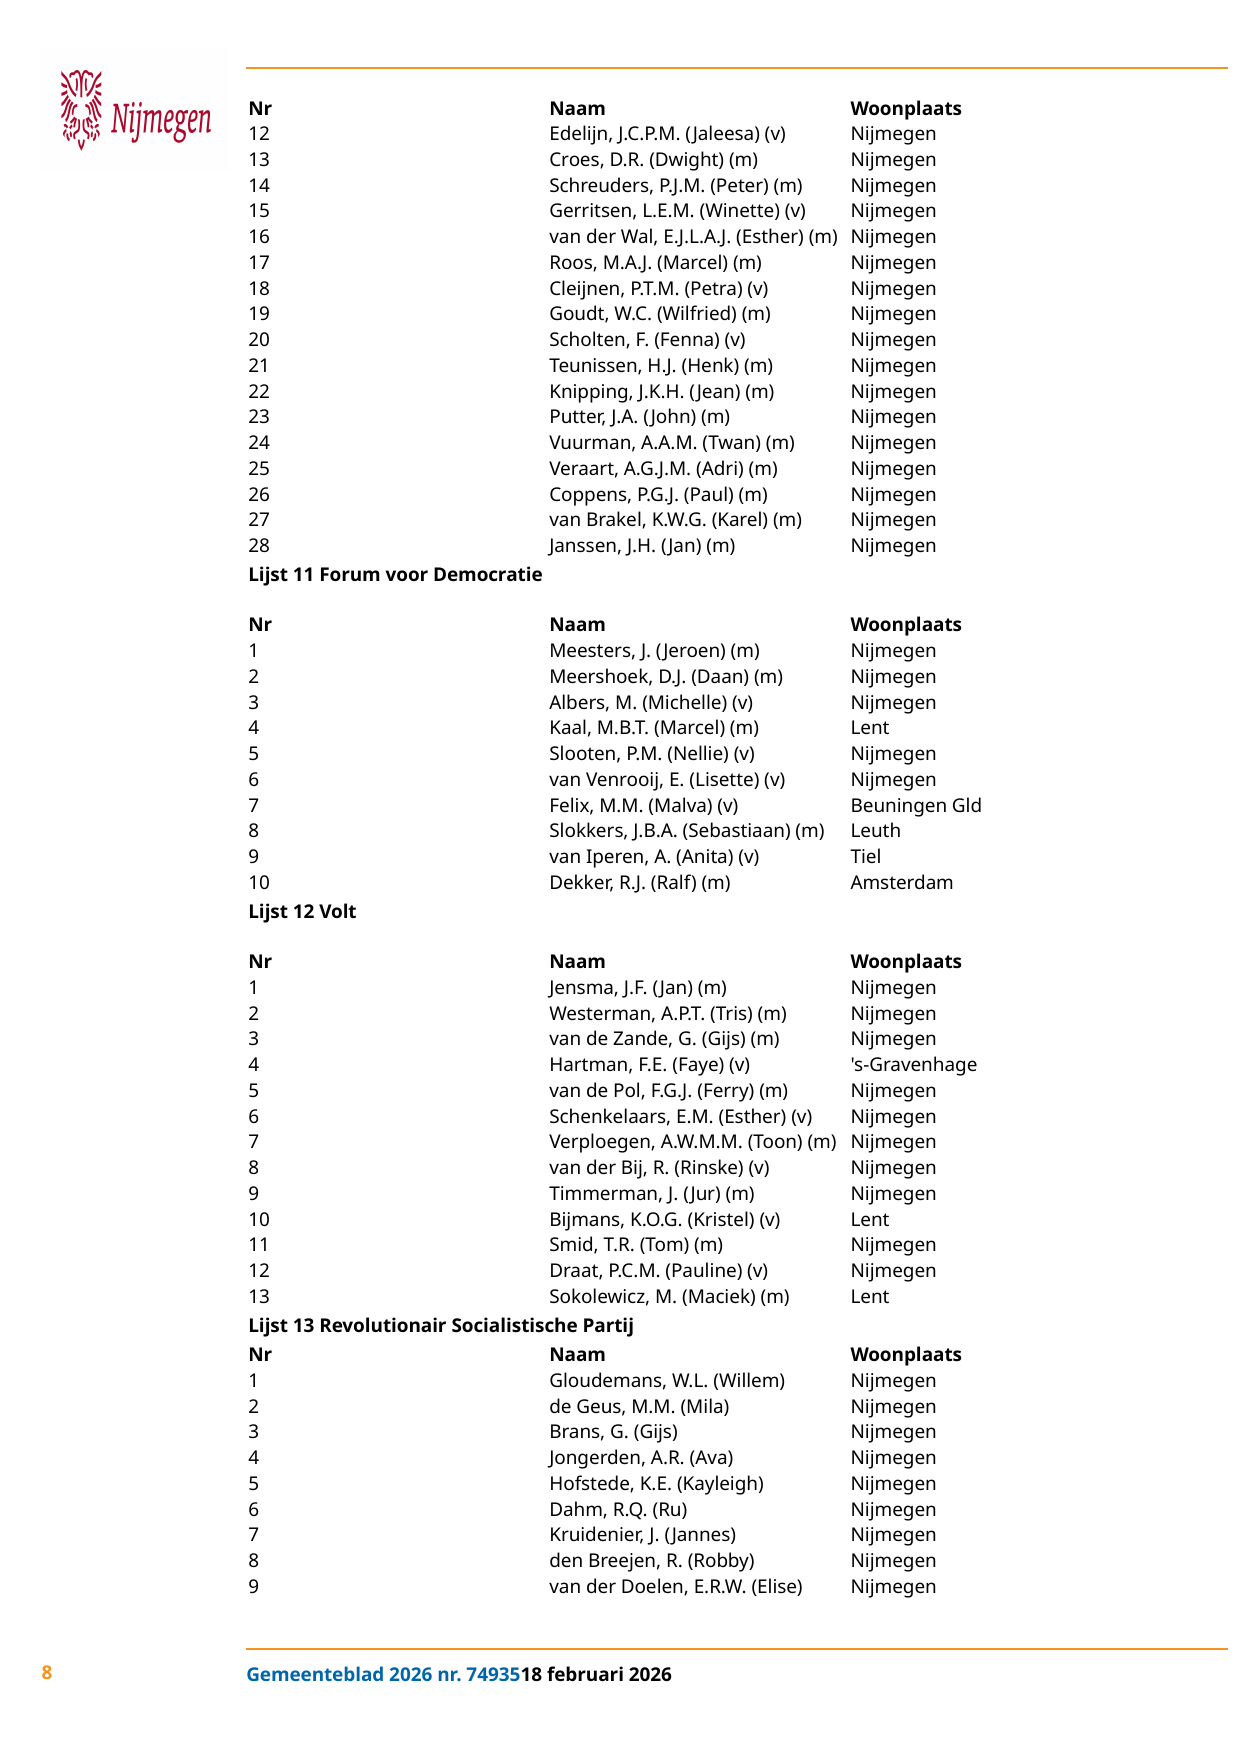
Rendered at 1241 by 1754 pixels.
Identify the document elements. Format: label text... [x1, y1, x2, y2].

table_cell 4 [248, 1051, 549, 1077]
table_header Naam [549, 95, 850, 121]
table_cell Nijmegen [850, 1077, 1152, 1103]
table_cell Verploegen, A.W.M.M. (Toon) (m) [549, 1129, 850, 1154]
table_cell Nijmegen [850, 506, 1152, 532]
table_cell Nijmegen [850, 766, 1152, 792]
table_cell 2 [248, 1393, 549, 1419]
table_cell 7 [248, 1522, 549, 1547]
table_cell Nijmegen [850, 1180, 1152, 1206]
table_cell 3 [248, 689, 549, 714]
table_cell Bijmans, K.O.G. (Kristel) (v) [549, 1206, 850, 1231]
table_header Woonplaats [850, 1342, 1152, 1367]
table_cell Lent [850, 715, 1152, 740]
table_cell Meershoek, D.J. (Daan) (m) [549, 663, 850, 689]
table_cell Lent [850, 1283, 1152, 1309]
table_cell Nijmegen [850, 1129, 1152, 1154]
table_header Woonplaats [850, 612, 1152, 637]
table_cell 13 [248, 146, 549, 172]
table_cell 6 [248, 1103, 549, 1128]
table_cell Nijmegen [850, 663, 1152, 689]
table_cell 21 [248, 352, 549, 378]
table_cell 5 [248, 740, 549, 766]
table_cell 5 [248, 1077, 549, 1103]
table_cell 24 [248, 429, 549, 455]
table_cell Westerman, A.P.T. (Tris) (m) [549, 1000, 850, 1026]
table_cell 28 [248, 532, 549, 558]
table_cell Coppens, P.G.J. (Paul) (m) [549, 481, 850, 506]
table_cell 14 [248, 172, 549, 198]
table_cell Goudt, W.C. (Wilfried) (m) [549, 301, 850, 326]
table_cell Slooten, P.M. (Nellie) (v) [549, 740, 850, 766]
table_cell Nijmegen [850, 1367, 1152, 1393]
table_cell van der Bij, R. (Rinske) (v) [549, 1154, 850, 1180]
table_cell 16 [248, 224, 549, 249]
table_cell Dahm, R.Q. (Ru) [549, 1496, 850, 1522]
table_cell 13 [248, 1283, 549, 1309]
table_cell 10 [248, 1206, 549, 1231]
table_cell Nijmegen [850, 121, 1152, 146]
text Lijst 12 Volt [248, 898, 1152, 924]
table_cell 17 [248, 249, 549, 275]
table_cell 4 [248, 1445, 549, 1470]
table_cell van der Wal, E.J.L.A.J. (Esther) (m) [549, 224, 850, 249]
table_cell Nijmegen [850, 1548, 1152, 1573]
table_cell 9 [248, 1180, 549, 1206]
table_header Naam [549, 949, 850, 974]
table_cell Nijmegen [850, 974, 1152, 1000]
table_cell Nijmegen [850, 301, 1152, 326]
table_cell 7 [248, 1129, 549, 1154]
table_cell Draat, P.C.M. (Pauline) (v) [549, 1257, 850, 1283]
table_cell Beuningen Gld [850, 792, 1152, 817]
table_cell Felix, M.M. (Malva) (v) [549, 792, 850, 817]
table_cell Gerritsen, L.E.M. (Winette) (v) [549, 198, 850, 223]
table_cell 5 [248, 1470, 549, 1496]
table_cell 6 [248, 766, 549, 792]
table_cell 11 [248, 1231, 549, 1257]
table_cell Nijmegen [850, 352, 1152, 378]
text Lijst 11 Forum voor Democratie [248, 561, 1152, 587]
table_cell de Geus, M.M. (Mila) [549, 1393, 850, 1419]
table_cell 4 [248, 715, 549, 740]
table_header Woonplaats [850, 949, 1152, 974]
table_cell Scholten, F. (Fenna) (v) [549, 326, 850, 352]
table_cell Tiel [850, 843, 1152, 869]
table_cell Nijmegen [850, 224, 1152, 249]
table_cell Nijmegen [850, 1496, 1152, 1522]
table_cell Nijmegen [850, 1445, 1152, 1470]
table_cell Albers, M. (Michelle) (v) [549, 689, 850, 714]
table_cell Nijmegen [850, 1522, 1152, 1547]
table_cell 2 [248, 663, 549, 689]
table_cell 26 [248, 481, 549, 506]
table_cell Knipping, J.K.H. (Jean) (m) [549, 378, 850, 403]
table_cell Nijmegen [850, 1026, 1152, 1051]
table_cell Smid, T.R. (Tom) (m) [549, 1231, 850, 1257]
table_cell 8 [248, 1154, 549, 1180]
table_cell van de Pol, F.G.J. (Ferry) (m) [549, 1077, 850, 1103]
table_header Nr [248, 612, 549, 637]
table_header Naam [549, 612, 850, 637]
table_cell Nijmegen [850, 198, 1152, 223]
table_cell 8 [248, 818, 549, 843]
table_cell Nijmegen [850, 378, 1152, 403]
table_cell Hofstede, K.E. (Kayleigh) [549, 1470, 850, 1496]
table_cell Nijmegen [850, 1154, 1152, 1180]
table_cell Nijmegen [850, 638, 1152, 663]
table_cell 1 [248, 974, 549, 1000]
table_cell Nijmegen [850, 532, 1152, 558]
table_cell Janssen, J.H. (Jan) (m) [549, 532, 850, 558]
table_cell Nijmegen [850, 429, 1152, 455]
table_cell 1 [248, 1367, 549, 1393]
picture [41, 47, 231, 172]
table_cell Leuth [850, 818, 1152, 843]
table_cell 25 [248, 455, 549, 481]
table_cell Vuurman, A.A.M. (Twan) (m) [549, 429, 850, 455]
table_cell van Brakel, K.W.G. (Karel) (m) [549, 506, 850, 532]
table_cell Veraart, A.G.J.M. (Adri) (m) [549, 455, 850, 481]
table_cell Gloudemans, W.L. (Willem) [549, 1367, 850, 1393]
table_cell Nijmegen [850, 249, 1152, 275]
table_cell 12 [248, 121, 549, 146]
table_cell 3 [248, 1419, 549, 1444]
table_cell 15 [248, 198, 549, 223]
table_cell Hartman, F.E. (Faye) (v) [549, 1051, 850, 1077]
table_cell Timmerman, J. (Jur) (m) [549, 1180, 850, 1206]
table_cell Nijmegen [850, 1103, 1152, 1128]
table_cell van Venrooij, E. (Lisette) (v) [549, 766, 850, 792]
table_cell Cleijnen, P.T.M. (Petra) (v) [549, 275, 850, 301]
table_cell Schenkelaars, E.M. (Esther) (v) [549, 1103, 850, 1128]
table_cell 's-Gravenhage [850, 1051, 1152, 1077]
table_cell Brans, G. (Gijs) [549, 1419, 850, 1444]
table_cell 10 [248, 869, 549, 895]
table_cell Nijmegen [850, 740, 1152, 766]
table_cell Schreuders, P.J.M. (Peter) (m) [549, 172, 850, 198]
table_cell Nijmegen [850, 146, 1152, 172]
table_cell 7 [248, 792, 549, 817]
table_cell Nijmegen [850, 275, 1152, 301]
table_cell Nijmegen [850, 1231, 1152, 1257]
table_cell 9 [248, 1573, 549, 1599]
table_cell 20 [248, 326, 549, 352]
table_cell Putter, J.A. (John) (m) [549, 404, 850, 429]
table_cell Kruidenier, J. (Jannes) [549, 1522, 850, 1547]
table_header Nr [248, 1342, 549, 1367]
table_cell Nijmegen [850, 326, 1152, 352]
table_cell Nijmegen [850, 1470, 1152, 1496]
text Lijst 13 Revolutionair Socialistische Partij [248, 1312, 1152, 1338]
table_cell Kaal, M.B.T. (Marcel) (m) [549, 715, 850, 740]
table_cell Nijmegen [850, 481, 1152, 506]
table_cell 12 [248, 1257, 549, 1283]
table_cell den Breejen, R. (Robby) [549, 1548, 850, 1573]
table_cell Nijmegen [850, 689, 1152, 714]
table_cell Sokolewicz, M. (Maciek) (m) [549, 1283, 850, 1309]
table_cell Nijmegen [850, 1257, 1152, 1283]
table_cell 22 [248, 378, 549, 403]
table_cell Nijmegen [850, 1573, 1152, 1599]
table_cell Teunissen, H.J. (Henk) (m) [549, 352, 850, 378]
table_cell 27 [248, 506, 549, 532]
table_header Nr [248, 949, 549, 974]
table_cell 9 [248, 843, 549, 869]
table_cell Edelijn, J.C.P.M. (Jaleesa) (v) [549, 121, 850, 146]
table_header Woonplaats [850, 95, 1152, 121]
table_cell Lent [850, 1206, 1152, 1231]
table_cell Nijmegen [850, 1000, 1152, 1026]
table_cell Nijmegen [850, 1419, 1152, 1444]
table_cell 2 [248, 1000, 549, 1026]
table_cell Jongerden, A.R. (Ava) [549, 1445, 850, 1470]
table_cell Dekker, R.J. (Ralf) (m) [549, 869, 850, 895]
table_cell 23 [248, 404, 549, 429]
table_cell Nijmegen [850, 172, 1152, 198]
table_cell 18 [248, 275, 549, 301]
table_cell Amsterdam [850, 869, 1152, 895]
table_cell van Iperen, A. (Anita) (v) [549, 843, 850, 869]
table_cell Meesters, J. (Jeroen) (m) [549, 638, 850, 663]
table_cell Nijmegen [850, 455, 1152, 481]
table_cell Slokkers, J.B.A. (Sebastiaan) (m) [549, 818, 850, 843]
table_cell 3 [248, 1026, 549, 1051]
table_header Naam [549, 1342, 850, 1367]
table_cell Jensma, J.F. (Jan) (m) [549, 974, 850, 1000]
table_cell van der Doelen, E.R.W. (Elise) [549, 1573, 850, 1599]
table_cell Croes, D.R. (Dwight) (m) [549, 146, 850, 172]
table_cell Nijmegen [850, 1393, 1152, 1419]
table_cell van de Zande, G. (Gijs) (m) [549, 1026, 850, 1051]
table_cell 19 [248, 301, 549, 326]
table_cell 8 [248, 1548, 549, 1573]
table_cell Nijmegen [850, 404, 1152, 429]
table_cell Roos, M.A.J. (Marcel) (m) [549, 249, 850, 275]
table_header Nr [248, 95, 549, 121]
table_cell 1 [248, 638, 549, 663]
table_cell 6 [248, 1496, 549, 1522]
